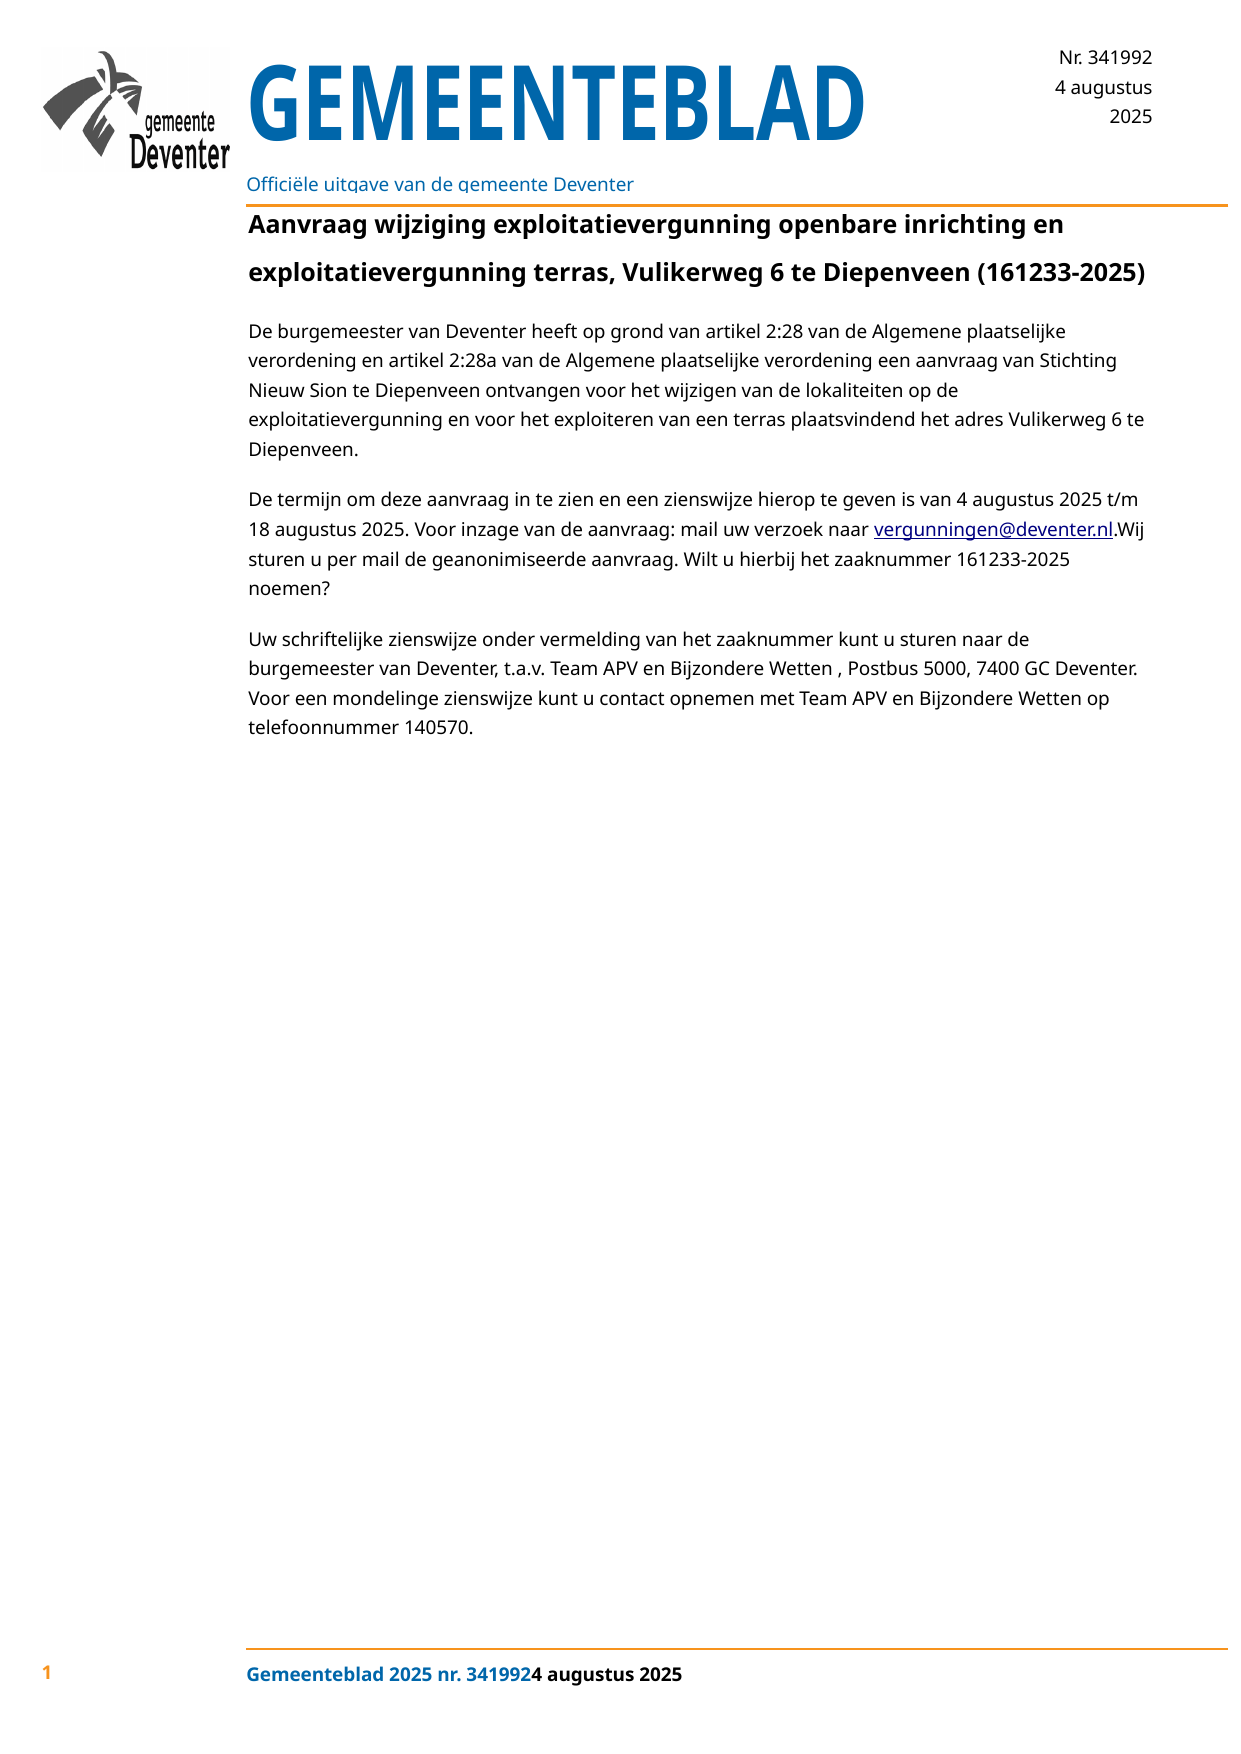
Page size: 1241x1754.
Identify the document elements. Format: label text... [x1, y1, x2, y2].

text Aanvraag wijziging exploitatievergunning openbare inrichting en exploitatievergunning terras, Vulikerweg 6 te Diepenveen (161233-2025) [248, 207, 1152, 288]
text De burgemeester van Deventer heeft op grond van artikel 2:28 van de Algemene plaatselijke verordening en artikel 2:28a van de Algemene plaatselijke verordening een aanvraag van Stichting Nieuw Sion te Diepenveen ontvangen voor het wijzigen van de lokaliteiten op de exploitatievergunning en voor het exploiteren van een terras plaatsvindend het adres Vulikerweg 6 te Diepenveen. [248, 318, 1152, 462]
picture [41, 47, 231, 172]
text De termijn om deze aanvraag in te zien en een zienswijze hierop te geven is van 4 augustus 2025 t/m 18 augustus 2025. Voor inzage van de aanvraag: mail uw verzoek naar vergunningen@deventer.nl.Wij sturen u per mail de geanonimiseerde aanvraag. Wilt u hierbij het zaaknummer 161233-2025 noemen? [248, 487, 1152, 601]
text Uw schriftelijke zienswijze onder vermelding van het zaaknummer kunt u sturen naar de burgemeester van Deventer, t.a.v. Team APV en Bijzondere Wetten , Postbus 5000, 7400 GC Deventer. Voor een mondelinge zienswijze kunt u contact opnemen met Team APV en Bijzondere Wetten op telefoonnummer 140570. [248, 626, 1152, 740]
